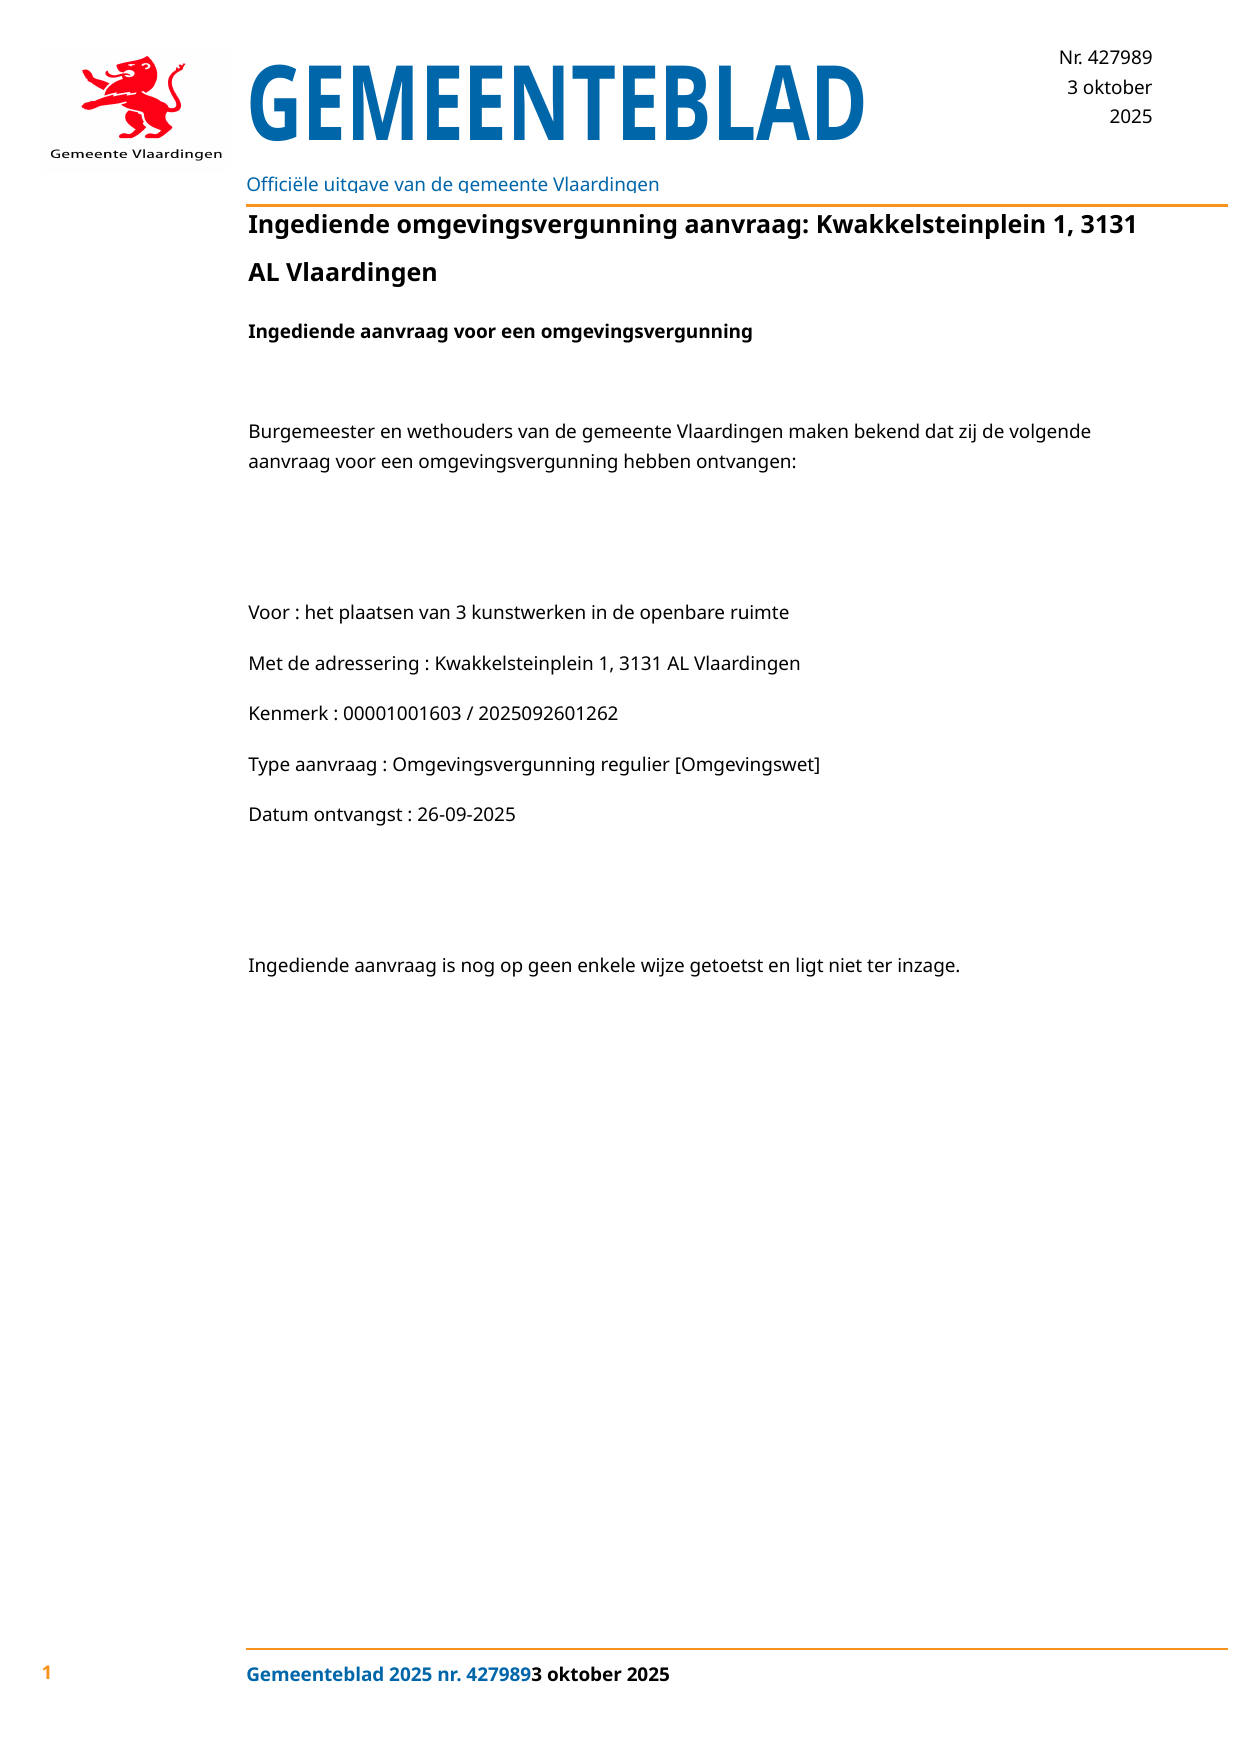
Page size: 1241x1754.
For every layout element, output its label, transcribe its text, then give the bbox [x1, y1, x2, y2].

text Voor : het plaatsen van 3 kunstwerken in de openbare ruimte [248, 599, 1152, 625]
text Datum ontvangst : 26-09-2025 [248, 801, 1152, 827]
picture [41, 47, 231, 172]
text Ingediende aanvraag voor een omgevingsvergunning [248, 318, 1152, 344]
text Burgemeester en wethouders van de gemeente Vlaardingen maken bekend dat zij de volgende aanvraag voor een omgevingsvergunning hebben ontvangen: [248, 419, 1152, 474]
text Kenmerk : 00001001603 / 2025092601262 [248, 700, 1152, 726]
text Met de adressering : Kwakkelsteinplein 1, 3131 AL Vlaardingen [248, 650, 1152, 676]
text Ingediende aanvraag is nog op geen enkele wijze getoetst en ligt niet ter inzage. [248, 952, 1152, 978]
text Type aanvraag : Omgevingsvergunning regulier [Omgevingswet] [248, 751, 1152, 777]
text Ingediende omgevingsvergunning aanvraag: Kwakkelsteinplein 1, 3131 AL Vlaardingen [248, 207, 1152, 288]
